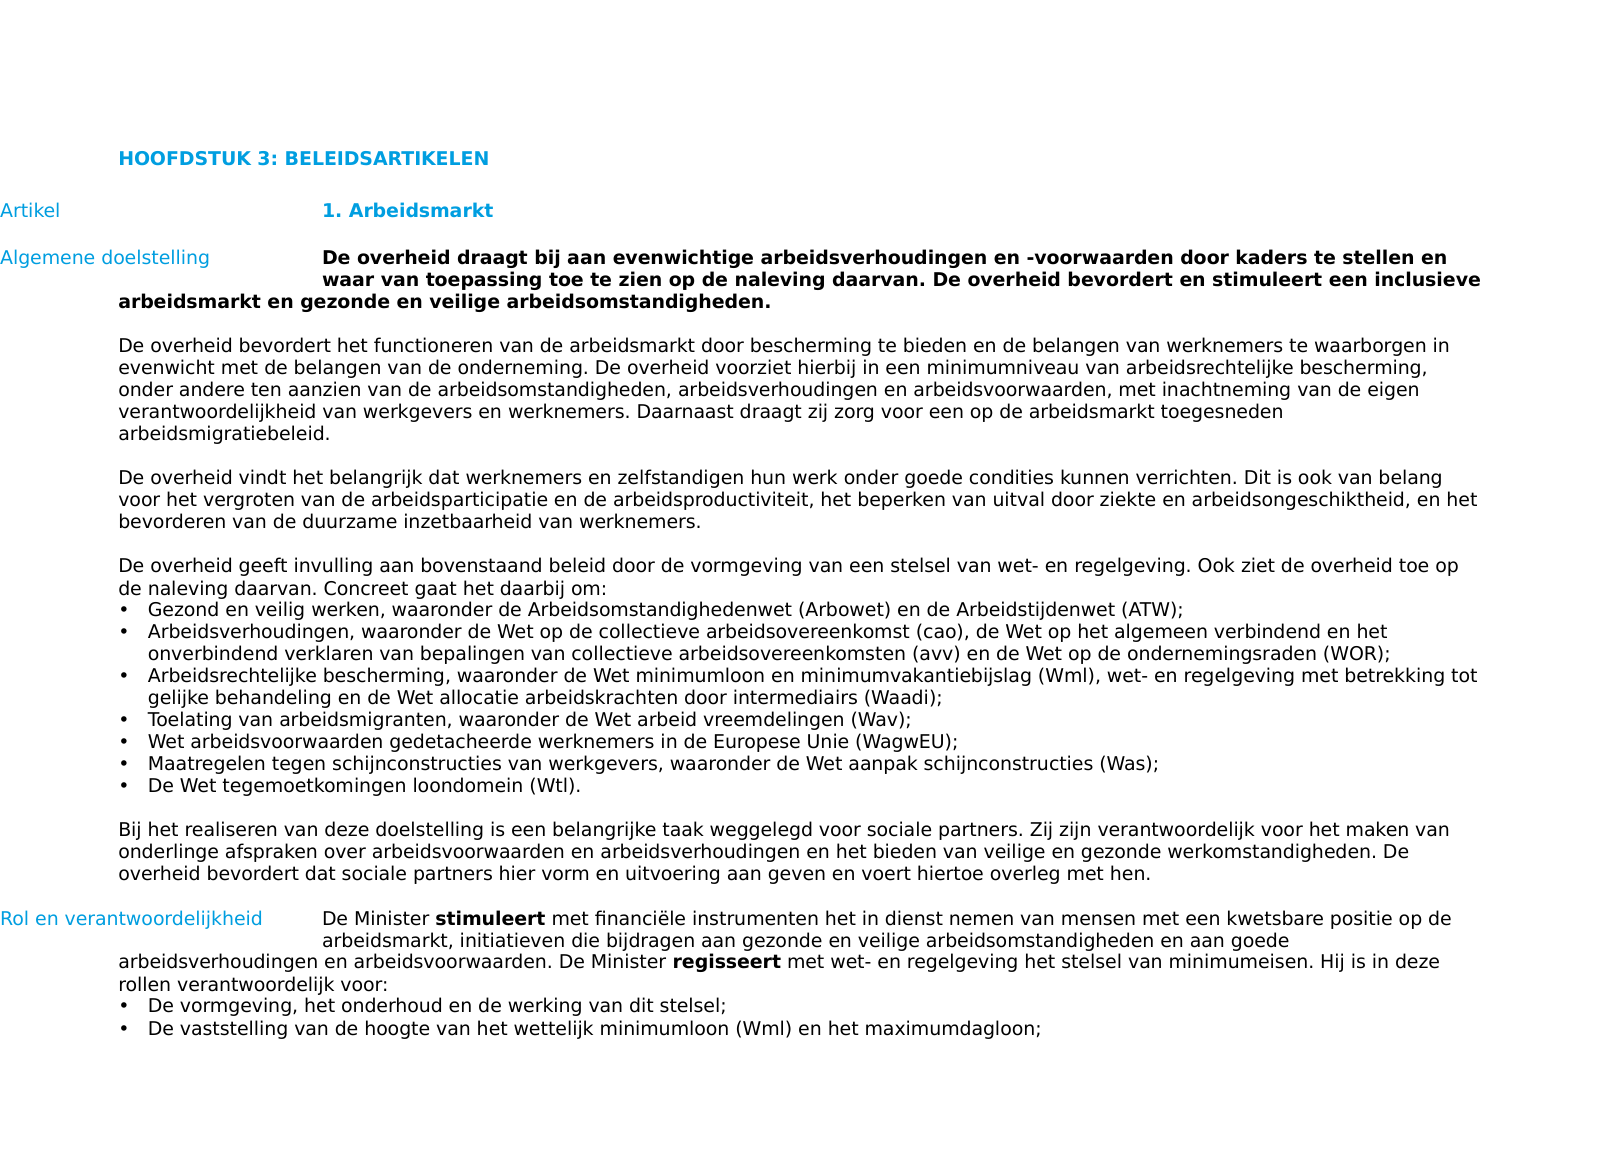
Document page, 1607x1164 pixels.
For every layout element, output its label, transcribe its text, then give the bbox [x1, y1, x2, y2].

text • Arbeidsrechtelijke bescherming, waaronder de Wet minimumloon en minimumvakantiebijslag (Wml), wet- en regelgeving met betrekking tot gelijke behandeling en de Wet allocatie arbeidskrachten door intermediairs (Waadi); [118, 665, 1488, 709]
text Artikel [0, 200, 322, 222]
text De overheid geeft invulling aan bovenstaand beleid door de vormgeving van een stelsel van wet- en regelgeving. Ook ziet de overheid toe op de naleving daarvan. Concreet gaat het daarbij om: [118, 555, 1488, 599]
text De Minister stimuleert met financiële instrumenten het in dienst nemen van mensen met een kwetsbare positie op de arbeidsmarkt, initiatieven die bijdragen aan gezonde en veilige arbeidsomstandigheden en aan goede arbeidsverhoudingen en arbeidsvoorwaarden. De Minister regisseert met wet- en regelgeving het stelsel van minimumeisen. Hij is in deze rollen verantwoordelijk voor: [0, 907, 1488, 995]
text • Arbeidsverhoudingen, waaronder de Wet op de collectieve arbeidsovereenkomst (cao), de Wet op het algemeen verbindend en het onverbindend verklaren van bepalingen van collectieve arbeidsovereenkomsten (avv) en de Wet op de ondernemingsraden (WOR); [118, 621, 1488, 665]
text • Toelating van arbeidsmigranten, waaronder de Wet arbeid vreemdelingen (Wav); [118, 709, 1488, 731]
text • De vormgeving, het onderhoud en de werking van dit stelsel; [118, 995, 1488, 1017]
subtitle 1. Arbeidsmarkt [0, 200, 1488, 230]
text • De Wet tegemoetkomingen loondomein (Wtl). [118, 775, 1488, 797]
text • De vaststelling van de hoogte van het wettelijk minimumloon (Wml) en het maximumdagloon; [118, 1017, 1488, 1039]
text Algemene doelstelling [0, 247, 322, 269]
text De overheid bevordert het functioneren van de arbeidsmarkt door bescherming te bieden en de belangen van werknemers te waarborgen in evenwicht met de belangen van de onderneming. De overheid voorziet hierbij in een minimumniveau van arbeidsrechtelijke bescherming, onder andere ten aanzien van de arbeidsomstandigheden, arbeidsverhoudingen en arbeidsvoorwaarden, met inachtneming van de eigen verantwoordelijkheid van werkgevers en werknemers. Daarnaast draagt zij zorg voor een op de arbeidsmarkt toegesneden arbeidsmigratiebeleid. [118, 335, 1488, 445]
subtitle HOOFDSTUK 3: BELEIDSARTIKELEN [118, 148, 1488, 170]
text Rol en verantwoordelijkheid [0, 907, 322, 929]
text De overheid draagt bij aan evenwichtige arbeidsverhoudingen en -voorwaarden door kaders te stellen en waar van toepassing toe te zien op de naleving daarvan. De overheid bevordert en stimuleert een inclusieve arbeidsmarkt en gezonde en veilige arbeidsomstandigheden. [0, 247, 1488, 313]
text • Maatregelen tegen schijnconstructies van werkgevers, waaronder de Wet aanpak schijnconstructies (Was); [118, 753, 1488, 775]
text • Wet arbeidsvoorwaarden gedetacheerde werknemers in de Europese Unie (WagwEU); [118, 731, 1488, 753]
text De overheid vindt het belangrijk dat werknemers en zelfstandigen hun werk onder goede condities kunnen verrichten. Dit is ook van belang voor het vergroten van de arbeidsparticipatie en de arbeidsproductiviteit, het beperken van uitval door ziekte en arbeidsongeschiktheid, en het bevorderen van de duurzame inzetbaarheid van werknemers. [118, 467, 1488, 533]
text • Gezond en veilig werken, waaronder de Arbeidsomstandighedenwet (Arbowet) en de Arbeidstijdenwet (ATW); [118, 599, 1488, 621]
text Bij het realiseren van deze doelstelling is een belangrijke taak weggelegd voor sociale partners. Zij zijn verantwoordelijk voor het maken van onderlinge afspraken over arbeidsvoorwaarden en arbeidsverhoudingen en het bieden van veilige en gezonde werkomstandigheden. De overheid bevordert dat sociale partners hier vorm en uitvoering aan geven en voert hiertoe overleg met hen. [118, 819, 1488, 885]
